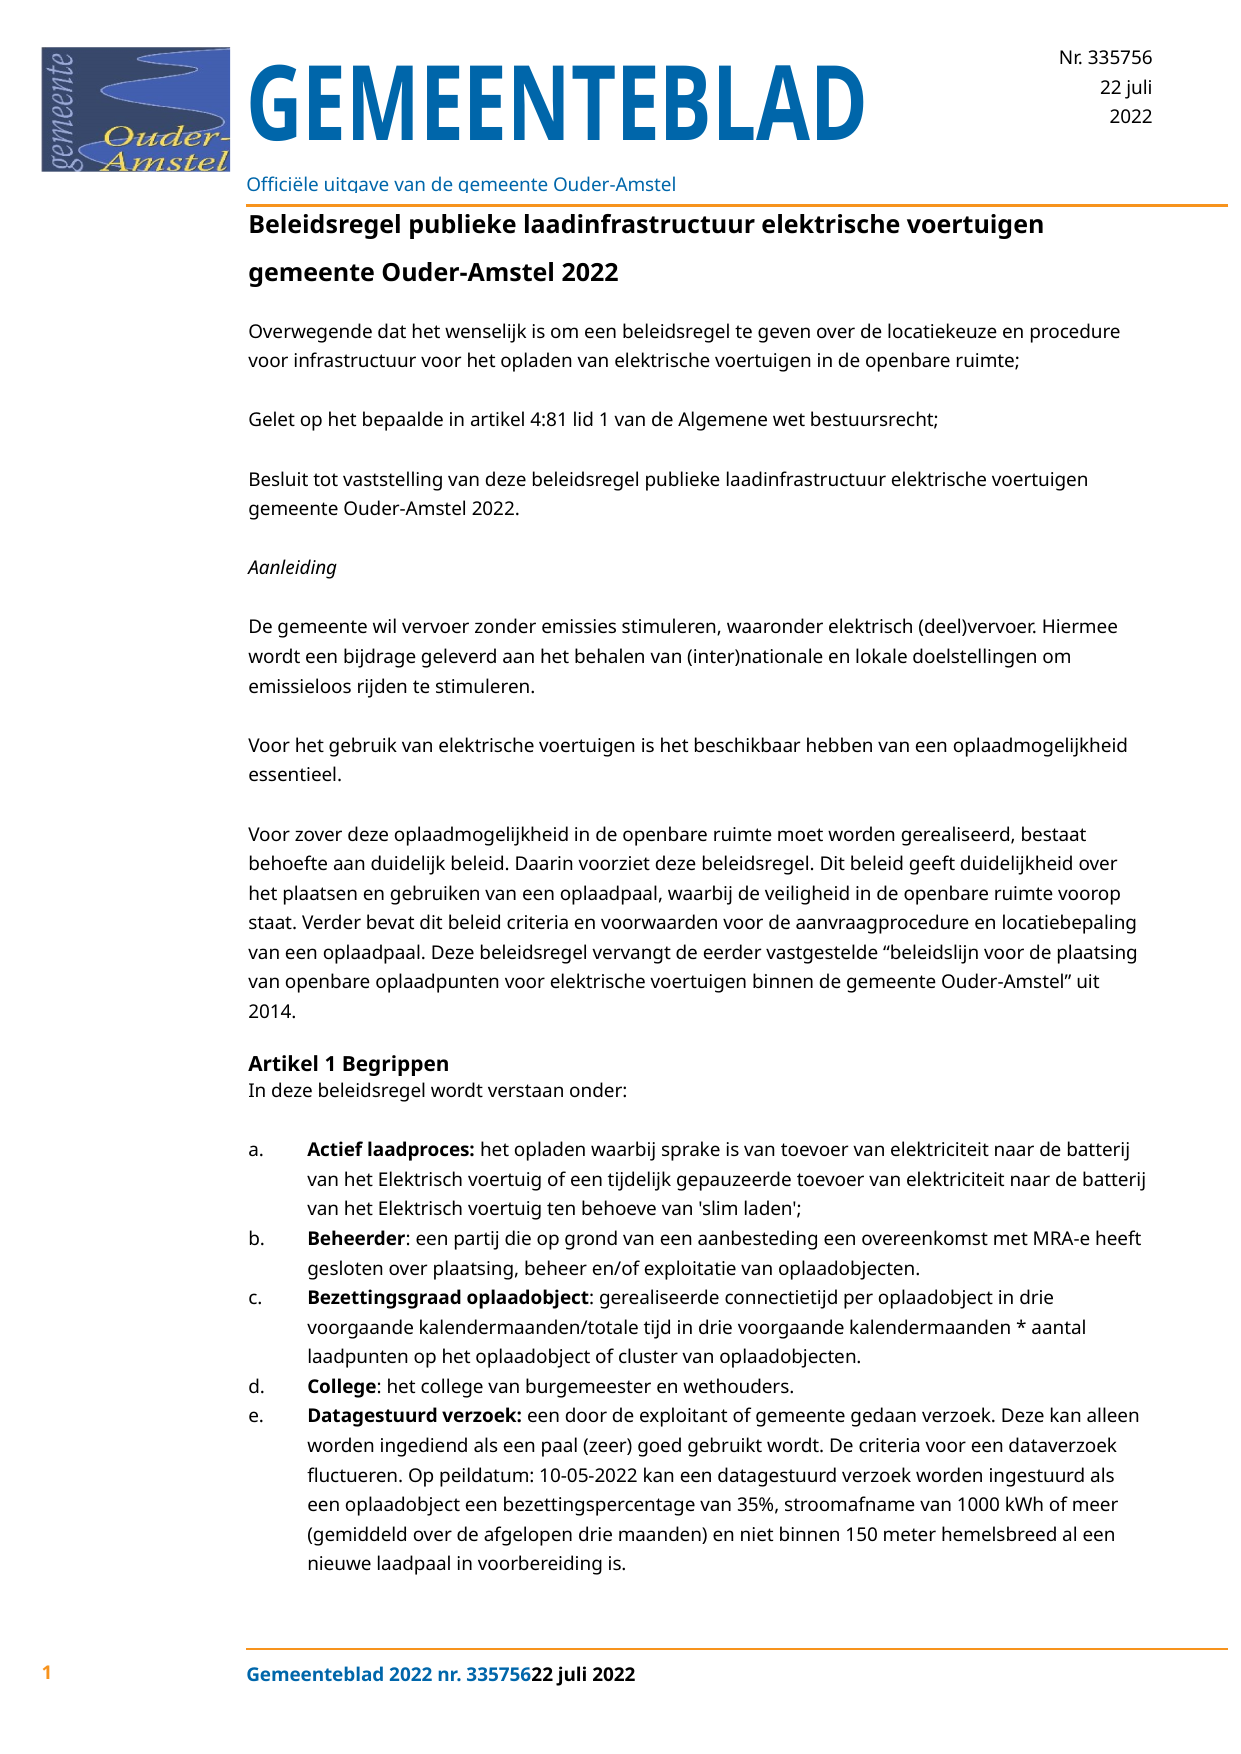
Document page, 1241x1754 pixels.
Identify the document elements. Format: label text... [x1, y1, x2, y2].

text De gemeente wil vervoer zonder emissies stimuleren, waaronder elektrisch (deel)vervoer. Hiermee wordt een bijdrage geleverd aan het behalen van (inter)nationale en lokale doelstellingen om emissieloos rijden te stimuleren. [248, 614, 1152, 699]
list Datagestuurd verzoek: een door de exploitant of gemeente gedaan verzoek. Deze kan alleen worden ingediend als een paal (zeer) goed gebruikt wordt. De criteria voor een dataverzoek fluctueren. Op peildatum: 10-05-2022 kan een datagestuurd verzoek worden ingestuurd als een oplaadobject een bezettingspercentage van 35%, stroomafname van 1000 kWh of meer (gemiddeld over de afgelopen drie maanden) en niet binnen 150 meter hemelsbreed al een nieuwe laadpaal in voorbereiding is. [248, 1403, 1152, 1576]
text In deze beleidsregel wordt verstaan onder: [248, 1077, 1152, 1103]
text Voor zover deze oplaadmogelijkheid in de openbare ruimte moet worden gerealiseerd, bestaat behoefte aan duidelijk beleid. Daarin voorziet deze beleidsregel. Dit beleid geeft duidelijkheid over het plaatsen en gebruiken van een oplaadpaal, waarbij de veiligheid in de openbare ruimte voorop staat. Verder bevat dit beleid criteria en voorwaarden voor de aanvraagprocedure en locatiebepaling van een oplaadpaal. Deze beleidsregel vervangt de eerder vastgestelde “beleidslijn voor de plaatsing van openbare oplaadpunten voor elektrische voertuigen binnen de gemeente Ouder-Amstel” uit 2014. [248, 821, 1152, 1024]
list Bezettingsgraad oplaadobject: gerealiseerde connectietijd per oplaadobject in drie voorgaande kalendermaanden/totale tijd in drie voorgaande kalendermaanden * aantal laadpunten op het oplaadobject of cluster van oplaadobjecten. [248, 1284, 1152, 1369]
picture [41, 47, 231, 172]
list Beheerder: een partij die op grond van een aanbesteding een overeenkomst met MRA-e heeft gesloten over plaatsing, beheer en/of exploitatie van oplaadobjecten. [248, 1225, 1152, 1280]
text Beleidsregel publieke laadinfrastructuur elektrische voertuigen gemeente Ouder-Amstel 2022 [248, 207, 1152, 288]
text Besluit tot vaststelling van deze beleidsregel publieke laadinfrastructuur elektrische voertuigen gemeente Ouder-Amstel 2022. [248, 466, 1152, 521]
text Overwegende dat het wenselijk is om een beleidsregel te geven over de locatiekeuze en procedure voor infrastructuur voor het opladen van elektrische voertuigen in de openbare ruimte; [248, 318, 1152, 373]
list College: het college van burgemeester en wethouders. [248, 1373, 1152, 1399]
text Gelet op het bepaalde in artikel 4:81 lid 1 van de Algemene wet bestuursrecht; [248, 407, 1152, 432]
text Artikel 1 Begrippen [248, 1049, 1152, 1077]
list Actief laadproces: het opladen waarbij sprake is van toevoer van elektriciteit naar de batterij van het Elektrisch voertuig of een tijdelijk gepauzeerde toevoer van elektriciteit naar de batterij van het Elektrisch voertuig ten behoeve van 'slim laden'; [248, 1136, 1152, 1221]
text Voor het gebruik van elektrische voertuigen is het beschikbaar hebben van een oplaadmogelijkheid essentieel. [248, 732, 1152, 787]
text Aanleiding [248, 554, 1152, 580]
